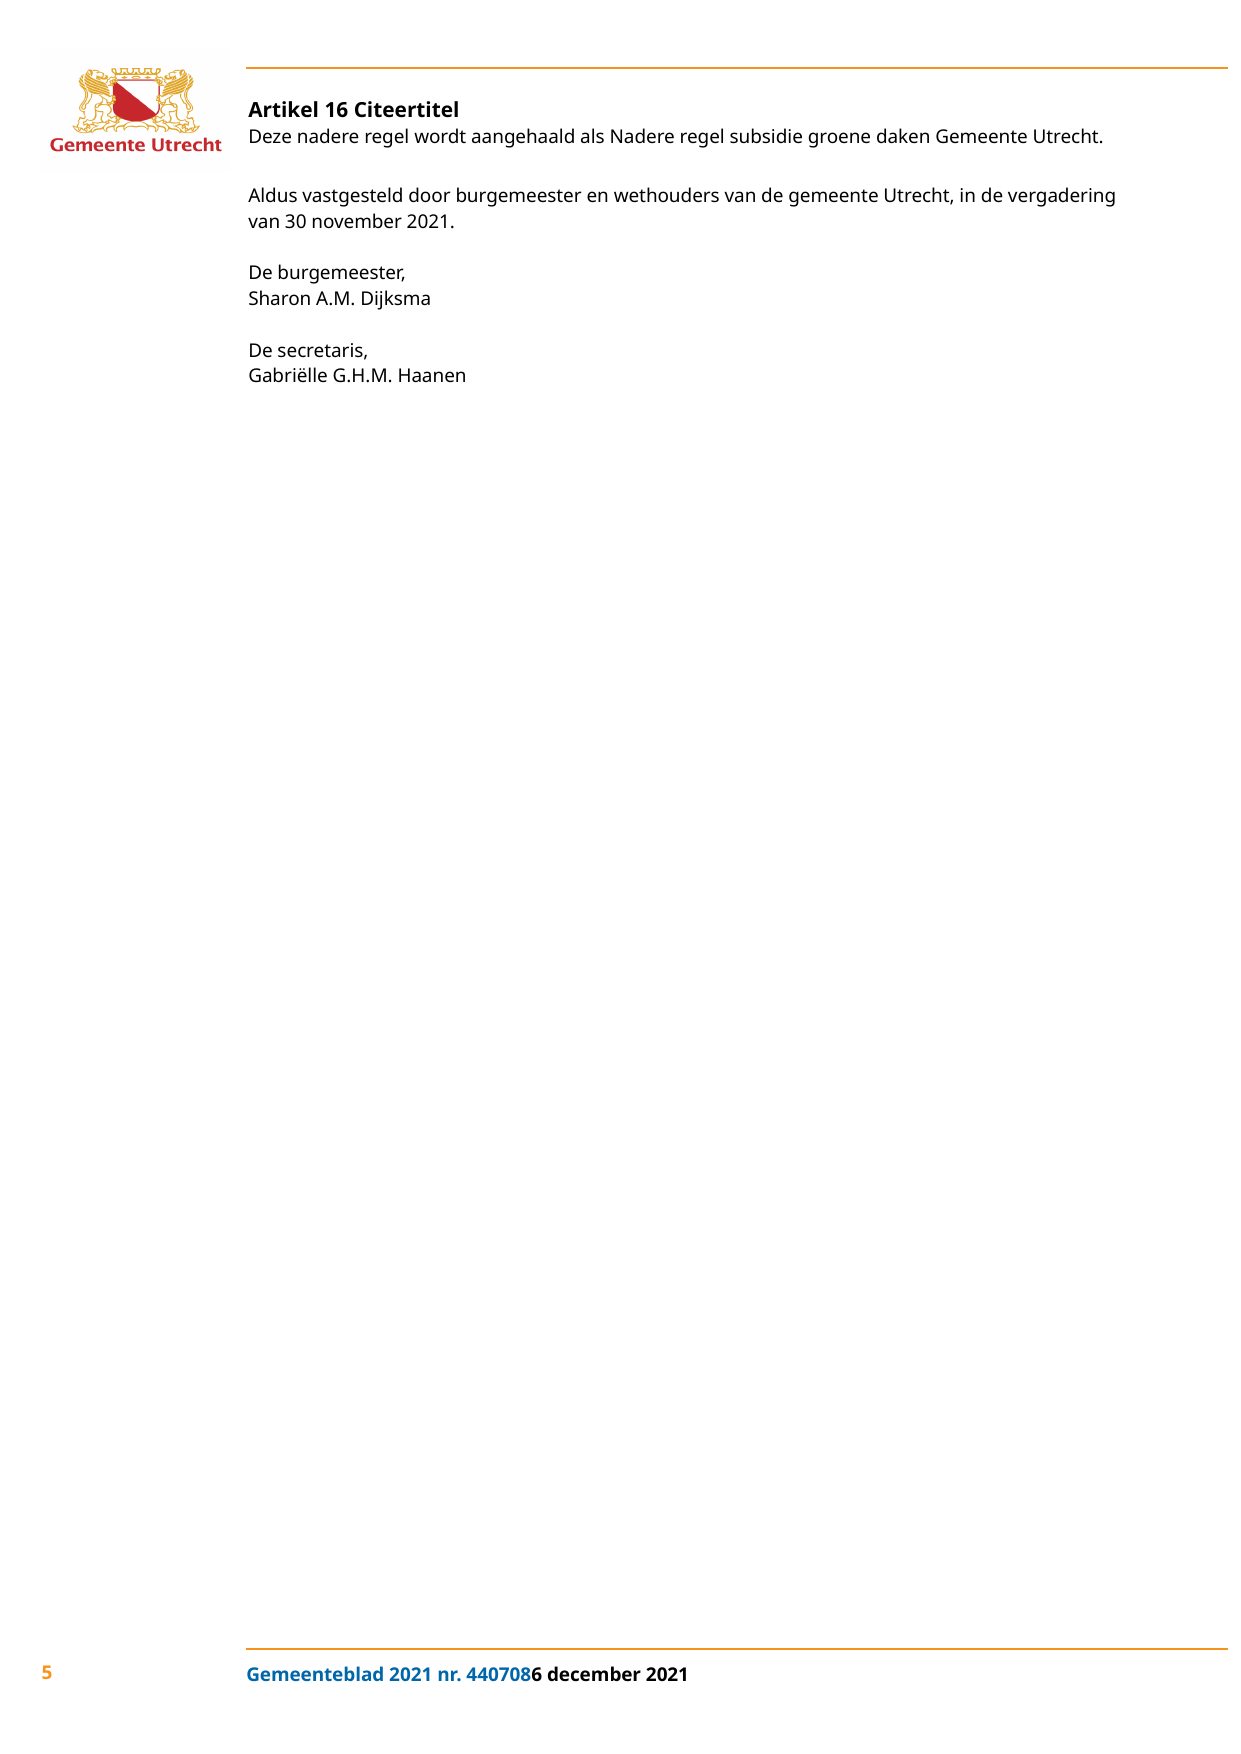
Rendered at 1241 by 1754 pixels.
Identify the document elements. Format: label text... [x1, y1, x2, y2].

text De secretaris, [248, 337, 1152, 362]
text De burgemeester, [248, 259, 1152, 285]
text Deze nadere regel wordt aangehaald als Nadere regel subsidie groene daken Gemeente Utrecht. [248, 123, 1152, 149]
picture [41, 47, 231, 172]
text Gabriëlle G.H.M. Haanen [248, 362, 1152, 388]
text Sharon A.M. Dijksma [248, 285, 1152, 311]
text Aldus vastgesteld door burgemeester en wethouders van de gemeente Utrecht, in de vergadering van 30 november 2021. [248, 182, 1152, 234]
text Artikel 16 Citeertitel [248, 95, 1152, 123]
